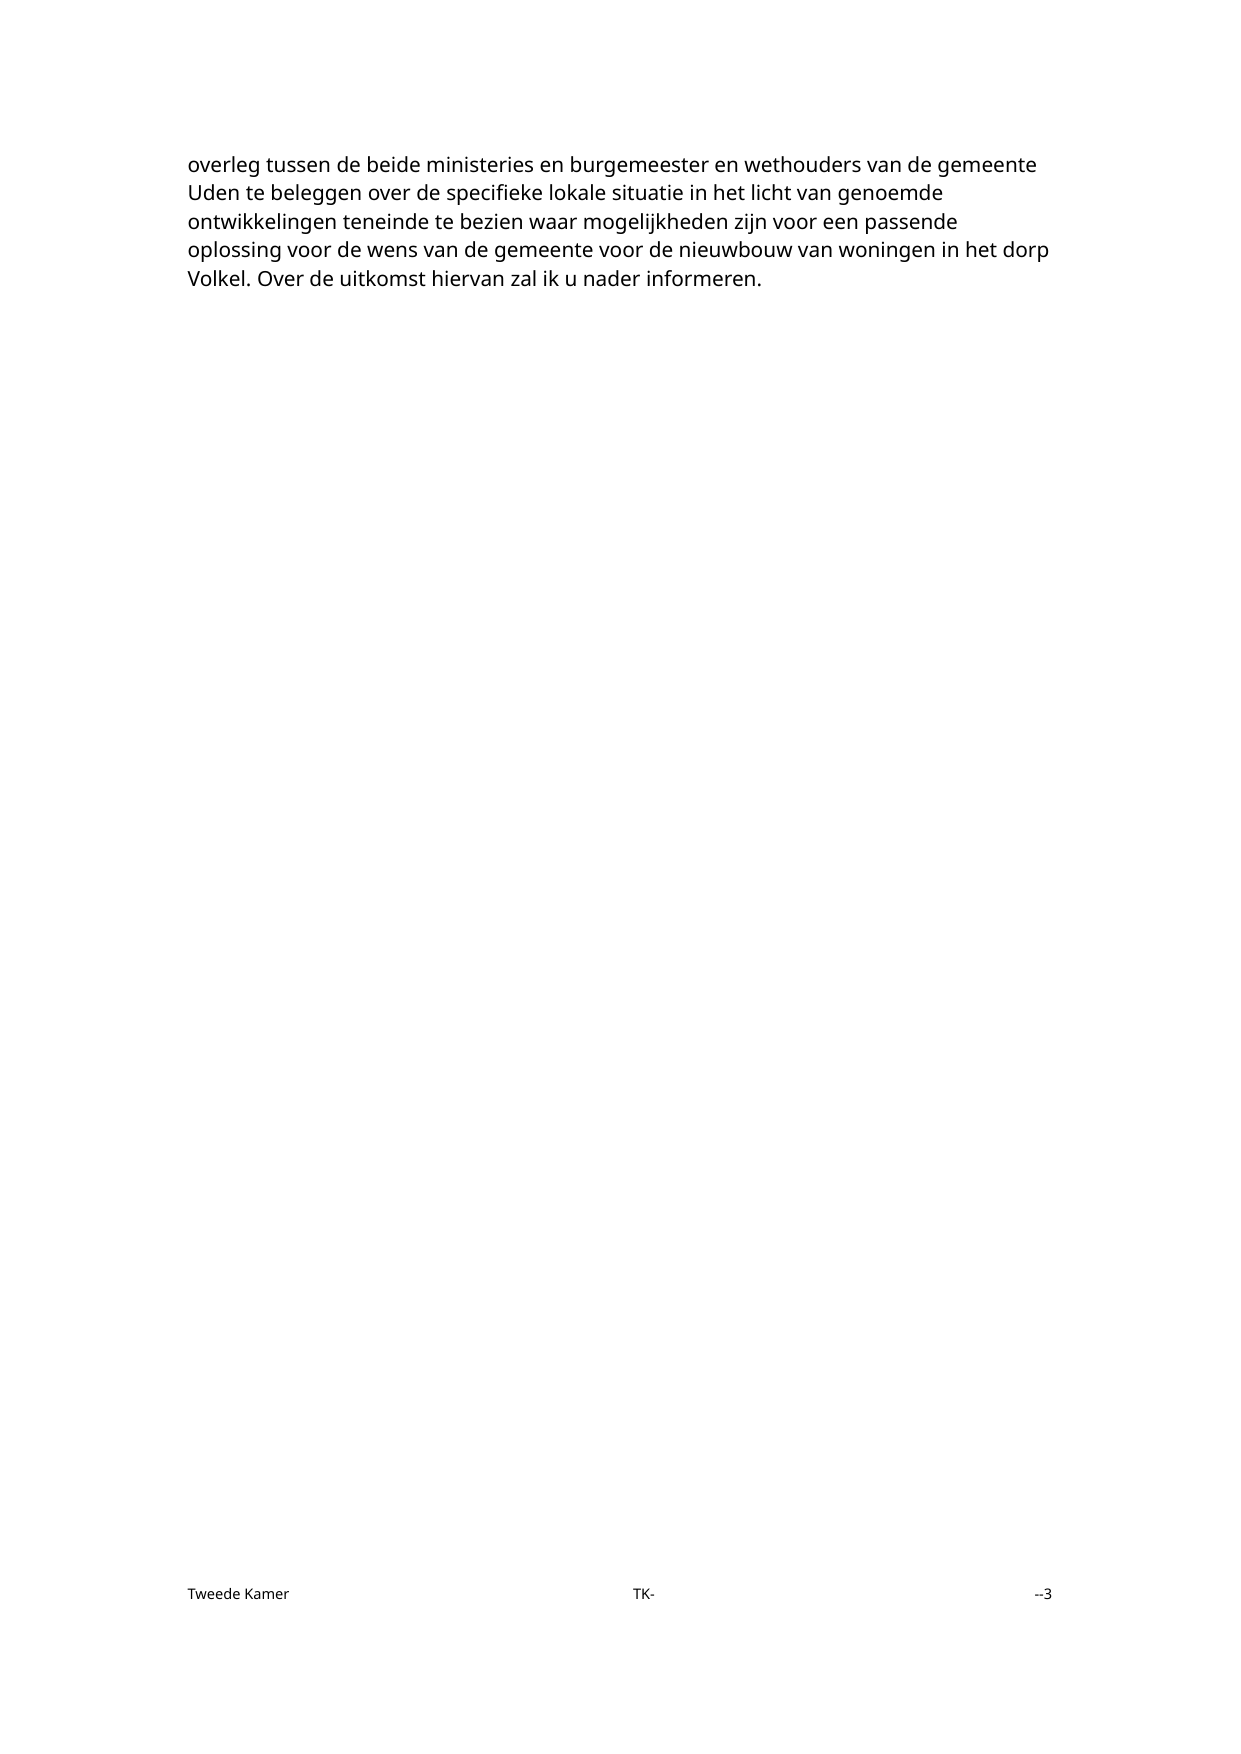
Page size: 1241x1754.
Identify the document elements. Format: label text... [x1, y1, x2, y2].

text overleg tussen de beide ministeries en burgemeester en wethouders van de gemeente Uden te beleggen over de specifieke lokale situatie in het licht van genoemde ontwikkelingen teneinde te bezien waar mogelijkheden zijn voor een passende oplossing voor de wens van de gemeente voor de nieuwbouw van woningen in het dorp Volkel. Over de uitkomst hiervan zal ik u nader informeren. [187, 150, 1053, 292]
